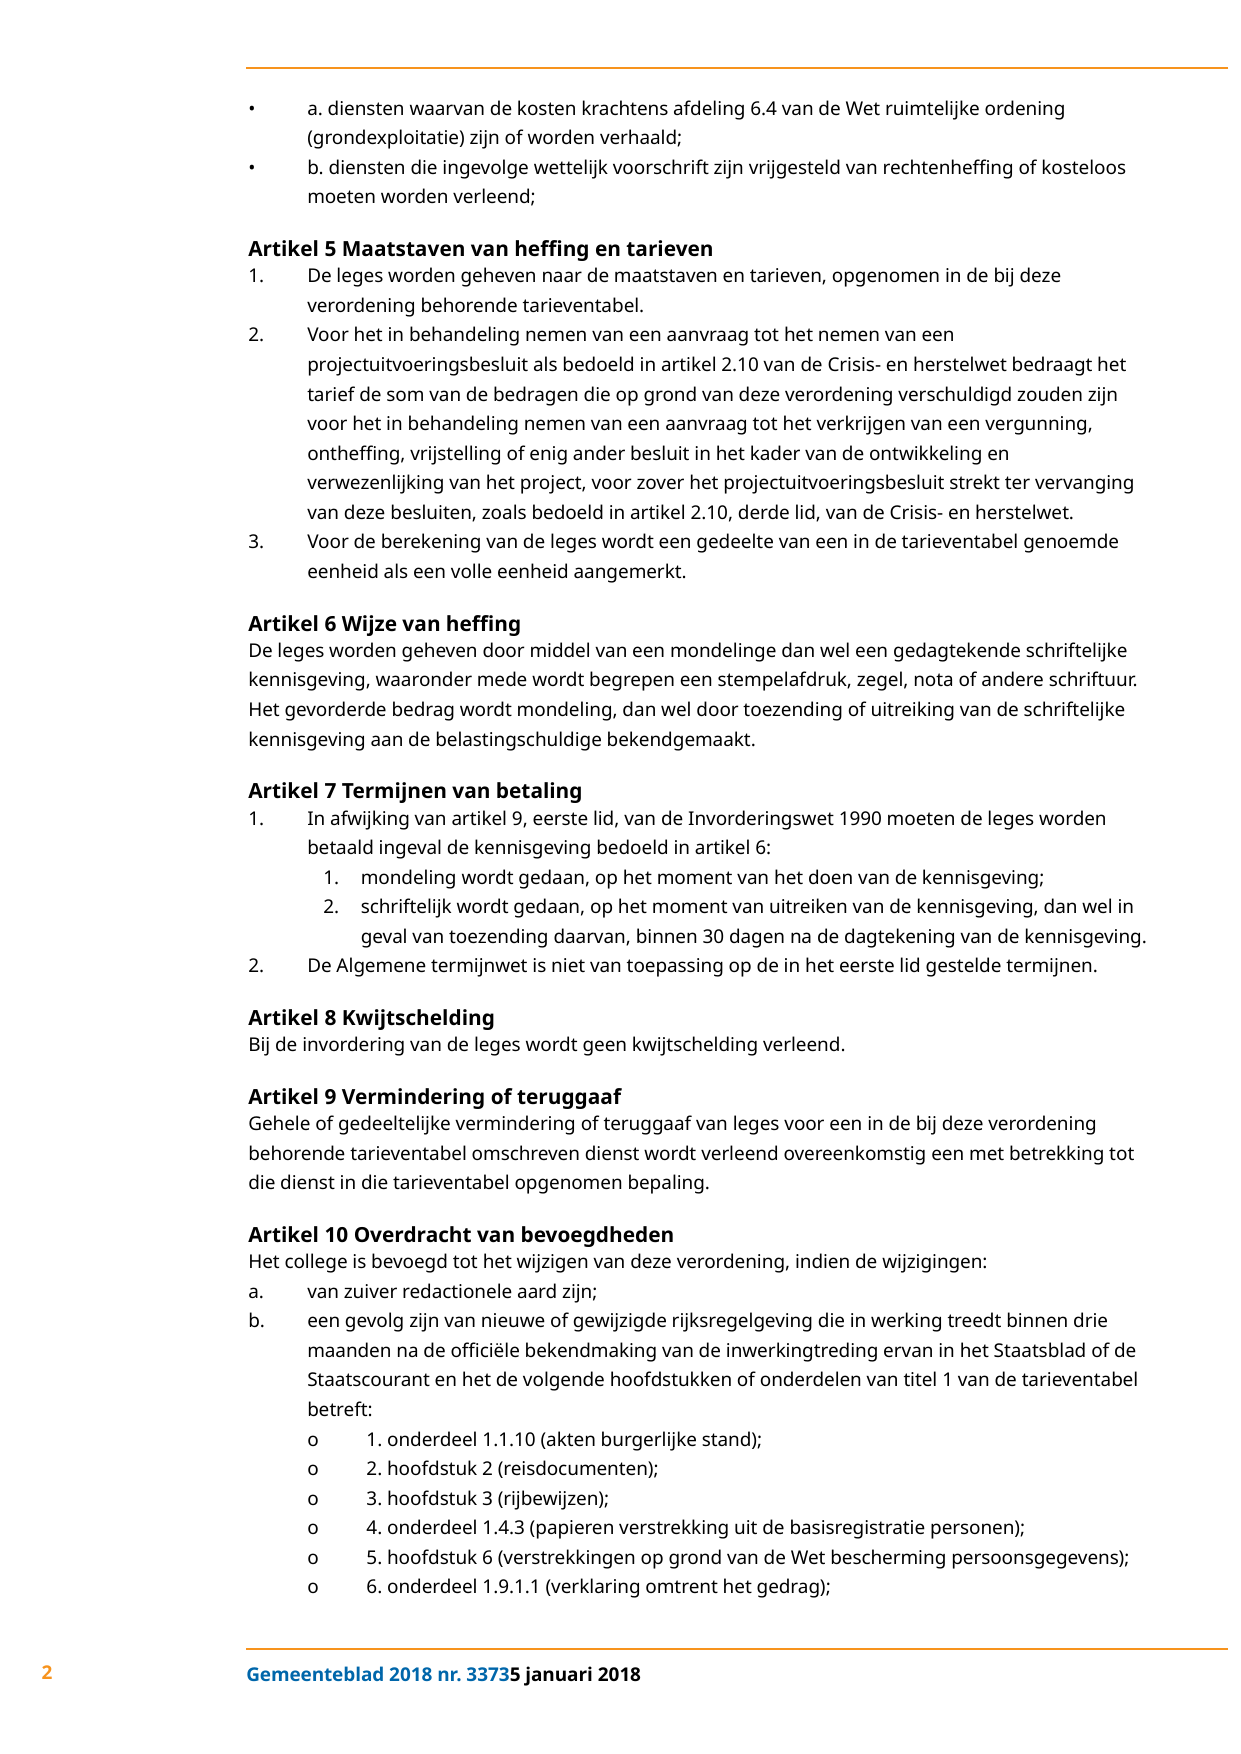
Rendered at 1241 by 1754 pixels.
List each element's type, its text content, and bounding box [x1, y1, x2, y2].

list een gevolg zijn van nieuwe of gewijzigde rijksregelgeving die in werking treedt binnen drie maanden na de officiële bekendmaking van de inwerkingtreding ervan in het Staatsblad of de Staatscourant en het de volgende hoofdstukken of onderdelen van titel 1 van de tarieventabel betreft: [248, 1307, 1152, 1422]
text De leges worden geheven door middel van een mondelinge dan wel een gedagtekende schriftelijke kennisgeving, waaronder mede wordt begrepen een stempelafdruk, zegel, nota of andere schriftuur. Het gevorderde bedrag wordt mondeling, dan wel door toezending of uitreiking van de schriftelijke kennisgeving aan de belastingschuldige bekendgemaakt. [248, 637, 1152, 752]
text Artikel 10 Overdracht van bevoegdheden [248, 1220, 1152, 1248]
text Artikel 5 Maatstaven van heffing en tarieven [248, 234, 1152, 262]
list 1. onderdeel 1.1.10 (akten burgerlijke stand); [307, 1426, 1152, 1452]
text Artikel 7 Termijnen van betaling [248, 776, 1152, 805]
list a. diensten waarvan de kosten krachtens afdeling 6.4 van de Wet ruimtelijke ordening (grondexploitatie) zijn of worden verhaald; [248, 95, 1152, 150]
list Voor het in behandeling nemen van een aanvraag tot het nemen van een projectuitvoeringsbesluit als bedoeld in artikel 2.10 van de Crisis- en herstelwet bedraagt het tarief de som van de bedragen die op grond van deze verordening verschuldigd zouden zijn voor het in behandeling nemen van een aanvraag tot het verkrijgen van een vergunning, ontheffing, vrijstelling of enig ander besluit in het kader van de ontwikkeling en verwezenlijking van het project, voor zover het projectuitvoeringsbesluit strekt ter vervanging van deze besluiten, zoals bedoeld in artikel 2.10, derde lid, van de Crisis- en herstelwet. [248, 322, 1152, 525]
list In afwijking van artikel 9, eerste lid, van de Invorderingswet 1990 moeten de leges worden betaald ingeval de kennisgeving bedoeld in artikel 6: [248, 805, 1152, 860]
list De leges worden geheven naar de maatstaven en tarieven, opgenomen in de bij deze verordening behorende tarieventabel. [248, 262, 1152, 318]
list 6. onderdeel 1.9.1.1 (verklaring omtrent het gedrag); [307, 1574, 1152, 1599]
picture [41, 47, 231, 172]
list De Algemene termijnwet is niet van toepassing op de in het eerste lid gestelde termijnen. [248, 953, 1152, 978]
list mondeling wordt gedaan, op het moment van het doen van de kennisgeving; [323, 864, 1152, 889]
text Het college is bevoegd tot het wijzigen van deze verordening, indien de wijzigingen: [248, 1248, 1152, 1274]
text Bij de invordering van de leges wordt geen kwijtschelding verleend. [248, 1031, 1152, 1057]
text Artikel 6 Wijze van heffing [248, 609, 1152, 637]
list van zuiver redactionele aard zijn; [248, 1278, 1152, 1304]
list b. diensten die ingevolge wettelijk voorschrift zijn vrijgesteld van rechtenheffing of kosteloos moeten worden verleend; [248, 154, 1152, 209]
list 5. hoofdstuk 6 (verstrekkingen op grond van de Wet bescherming persoonsgegevens); [307, 1544, 1152, 1570]
list 3. hoofdstuk 3 (rijbewijzen); [307, 1485, 1152, 1511]
text Artikel 9 Vermindering of teruggaaf [248, 1082, 1152, 1110]
list Voor de berekening van de leges wordt een gedeelte van een in de tarieventabel genoemde eenheid als een volle eenheid aangemerkt. [248, 529, 1152, 584]
list 2. hoofdstuk 2 (reisdocumenten); [307, 1455, 1152, 1481]
text Gehele of gedeeltelijke vermindering of teruggaaf van leges voor een in de bij deze verordening behorende tarieventabel omschreven dienst wordt verleend overeenkomstig een met betrekking tot die dienst in die tarieventabel opgenomen bepaling. [248, 1110, 1152, 1195]
list 4. onderdeel 1.4.3 (papieren verstrekking uit de basisregistratie personen); [307, 1514, 1152, 1540]
text Artikel 8 Kwijtschelding [248, 1003, 1152, 1031]
list schriftelijk wordt gedaan, op het moment van uitreiken van de kennisgeving, dan wel in geval van toezending daarvan, binnen 30 dagen na de dagtekening van de kennisgeving. [323, 893, 1152, 949]
